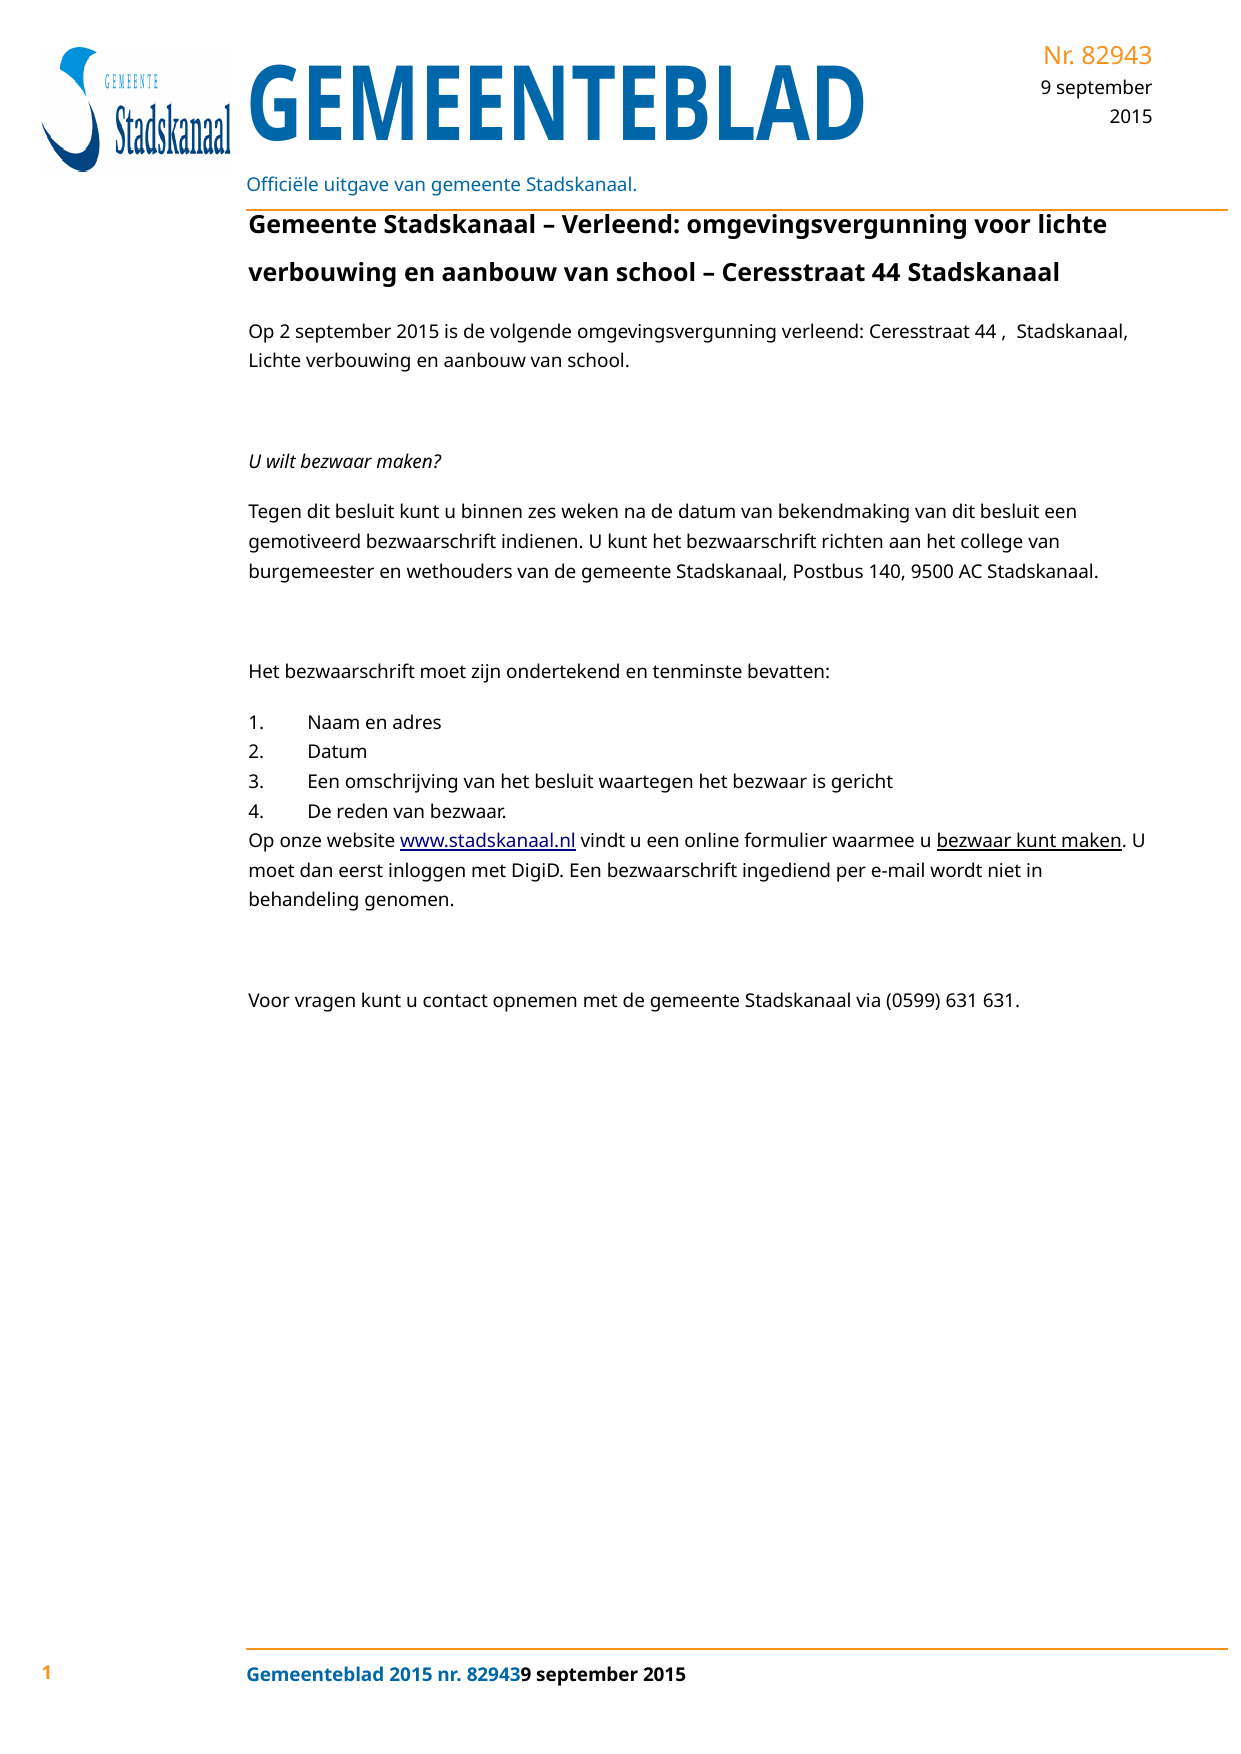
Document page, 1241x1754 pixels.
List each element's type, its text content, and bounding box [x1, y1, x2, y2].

text Voor vragen kunt u contact opnemen met de gemeente Stadskanaal via (0599) 631 631. [248, 987, 1152, 1013]
text Op onze website www.stadskanaal.nl vindt u een online formulier waarmee u bezwaar kunt maken. U moet dan eerst inloggen met DigiD. Een bezwaarschrift ingediend per e-mail wordt niet in behandeling genomen. [248, 827, 1152, 912]
text Op 2 september 2015 is de volgende omgevingsvergunning verleend: Ceresstraat 44 , Stadskanaal, Lichte verbouwing en aanbouw van school. [248, 318, 1152, 373]
text U wilt bezwaar maken? [248, 448, 1152, 474]
list Datum [248, 739, 1152, 764]
text Gemeente Stadskanaal – Verleend: omgevingsvergunning voor lichte verbouwing en aanbouw van school – Ceresstraat 44 Stadskanaal [248, 211, 1152, 288]
list Naam en adres [248, 709, 1152, 735]
text Het bezwaarschrift moet zijn ondertekend en tenminste bevatten: [248, 659, 1152, 684]
text Tegen dit besluit kunt u binnen zes weken na de datum van bekendmaking van dit besluit een gemotiveerd bezwaarschrift indienen. U kunt het bezwaarschrift richten aan het college van burgemeester en wethouders van de gemeente Stadskanaal, Postbus 140, 9500 AC Stadskanaal. [248, 499, 1152, 584]
picture [41, 47, 231, 172]
list Een omschrijving van het besluit waartegen het bezwaar is gericht [248, 768, 1152, 794]
list De reden van bezwaar. [248, 798, 1152, 824]
